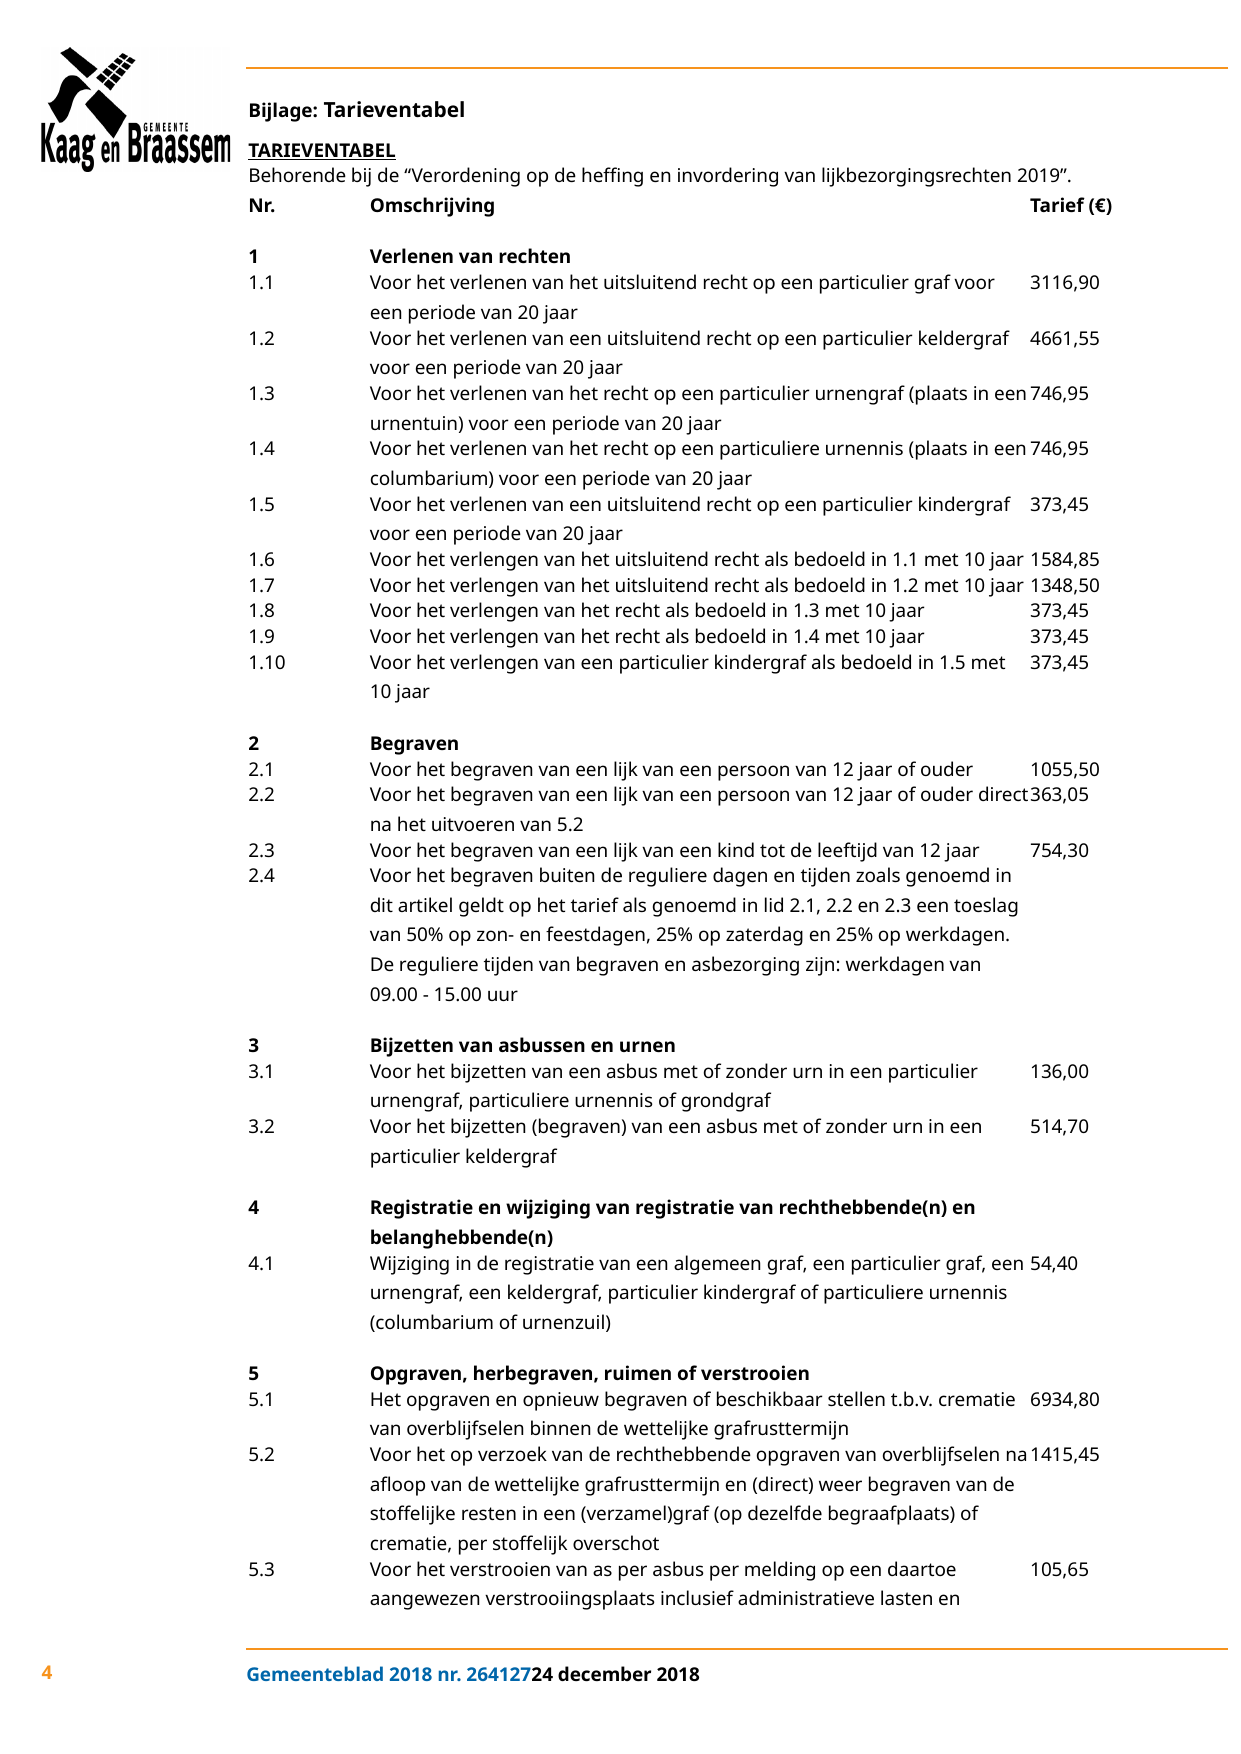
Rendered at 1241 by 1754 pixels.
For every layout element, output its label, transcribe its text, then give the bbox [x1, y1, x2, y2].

table_cell 373,45 [1030, 491, 1152, 546]
table_cell Registratie en wijziging van registratie van rechthebbende(n) en belanghebbende(n) [370, 1194, 1030, 1250]
table_cell Voor het begraven van een lijk van een persoon van 12 jaar of ouder direct na het uitvoeren van 5.2 [370, 781, 1030, 837]
table_cell Voor het verlenen van het uitsluitend recht op een particulier graf voor een periode van 20 jaar [370, 270, 1030, 325]
table_cell 1.1 [248, 270, 369, 325]
table_cell 5 [248, 1360, 369, 1386]
table_cell 136,00 [1030, 1058, 1152, 1113]
table_cell 1.3 [248, 380, 369, 435]
table_cell [370, 1335, 1030, 1360]
table_cell 1.2 [248, 325, 369, 380]
table_cell 1055,50 [1030, 756, 1152, 781]
table_header Nr. [248, 192, 369, 218]
table_cell [1030, 1169, 1152, 1194]
text TARIEVENTABEL [248, 137, 1152, 163]
table_cell Begraven [370, 730, 1030, 756]
table_cell [1030, 730, 1152, 756]
table_cell 5.3 [248, 1556, 369, 1611]
table_cell 1.9 [248, 623, 369, 649]
table_cell 105,65 [1030, 1556, 1152, 1611]
table_cell [1030, 704, 1152, 730]
table_cell [370, 218, 1030, 244]
table_header Omschrijving [370, 192, 1030, 218]
table_cell 6934,80 [1030, 1386, 1152, 1441]
table_cell 2.1 [248, 756, 369, 781]
table_cell Opgraven, herbegraven, ruimen of verstrooien [370, 1360, 1030, 1386]
table_cell Voor het verlengen van een particulier kindergraf als bedoeld in 1.5 met 10 jaar [370, 649, 1030, 704]
table_cell 363,05 [1030, 781, 1152, 837]
table_cell [1030, 244, 1152, 269]
table_cell [1030, 1007, 1152, 1032]
table_cell 2.3 [248, 837, 369, 862]
table_cell 4.1 [248, 1250, 369, 1334]
table_cell [1030, 1335, 1152, 1360]
table_cell Voor het verlenen van een uitsluitend recht op een particulier keldergraf voor een periode van 20 jaar [370, 325, 1030, 380]
table_cell 3.2 [248, 1113, 369, 1169]
table_cell Bijzetten van asbussen en urnen [370, 1032, 1030, 1058]
table_cell [248, 1335, 369, 1360]
table_cell 514,70 [1030, 1113, 1152, 1169]
table_cell [1030, 1194, 1152, 1250]
table_cell 1.10 [248, 649, 369, 704]
table_cell 2.4 [248, 863, 369, 1007]
table_cell [1030, 218, 1152, 244]
table_cell Het opgraven en opnieuw begraven of beschikbaar stellen t.b.v. crematie van overblijfselen binnen de wettelijke grafrusttermijn [370, 1386, 1030, 1441]
table_cell 1348,50 [1030, 572, 1152, 597]
table_cell 3.1 [248, 1058, 369, 1113]
table_cell 746,95 [1030, 380, 1152, 435]
table_cell [819, 1169, 1030, 1194]
table_cell Voor het verlenen van het recht op een particulier urnengraf (plaats in een urnentuin) voor een periode van 20 jaar [370, 380, 1030, 435]
table_cell [1030, 863, 1152, 1007]
table_cell Voor het verlenen van het recht op een particuliere urnennis (plaats in een columbarium) voor een periode van 20 jaar [370, 435, 1030, 491]
table_cell Voor het verlengen van het uitsluitend recht als bedoeld in 1.1 met 10 jaar [370, 546, 1030, 572]
table_cell 373,45 [1030, 623, 1152, 649]
table_cell [248, 218, 369, 244]
table_cell [370, 1007, 1030, 1032]
table_cell 5.2 [248, 1441, 369, 1556]
table_cell 746,95 [1030, 435, 1152, 491]
picture [41, 47, 231, 172]
table_cell 1584,85 [1030, 546, 1152, 572]
table_cell 1.5 [248, 491, 369, 546]
table_cell 3 [248, 1032, 369, 1058]
table_cell 373,45 [1030, 649, 1152, 704]
table_cell 5.1 [248, 1386, 369, 1441]
table_cell [248, 1007, 369, 1032]
table_cell 2 [248, 730, 369, 756]
table_cell 1.8 [248, 598, 369, 623]
table_cell Voor het bijzetten van een asbus met of zonder urn in een particulier urnengraf, particuliere urnennis of grondgraf [370, 1058, 1030, 1113]
table_cell 4 [248, 1194, 369, 1250]
table_cell [1030, 1032, 1152, 1058]
table_cell 1.4 [248, 435, 369, 491]
table_cell 373,45 [1030, 598, 1152, 623]
table_cell Wijziging in de registratie van een algemeen graf, een particulier graf, een urnengraf, een keldergraf, particulier kindergraf of particuliere urnennis (columbarium of urnenzuil) [370, 1250, 1030, 1334]
table_cell [370, 704, 1030, 730]
table_cell Voor het begraven buiten de reguliere dagen en tijden zoals genoemd in dit artikel geldt op het tarief als genoemd in lid 2.1, 2.2 en 2.3 een toeslag van 50% op zon- en feestdagen, 25% op zaterdag en 25% op werkdagen. De reguliere tijden van begraven en asbezorging zijn: werkdagen van 09.00 - 15.00 uur [370, 863, 1030, 1007]
table_cell 4661,55 [1030, 325, 1152, 380]
table_cell 54,40 [1030, 1250, 1152, 1334]
table_cell Voor het verlengen van het uitsluitend recht als bedoeld in 1.2 met 10 jaar [370, 572, 1030, 597]
table_cell 1 [248, 244, 369, 269]
table_cell 1.6 [248, 546, 369, 572]
table_cell [248, 1169, 819, 1194]
table_cell Voor het verlenen van een uitsluitend recht op een particulier kindergraf voor een periode van 20 jaar [370, 491, 1030, 546]
table_cell Voor het verstrooien van as per asbus per melding op een daartoe aangewezen verstrooiingsplaats inclusief administratieve lasten en [370, 1556, 1030, 1611]
table_cell Voor het bijzetten (begraven) van een asbus met of zonder urn in een particulier keldergraf [370, 1113, 1030, 1169]
table_cell 1415,45 [1030, 1441, 1152, 1556]
table_cell [1030, 1360, 1152, 1386]
table_cell 2.2 [248, 781, 369, 837]
table_cell Voor het begraven van een lijk van een kind tot de leeftijd van 12 jaar [370, 837, 1030, 862]
table_cell 1.7 [248, 572, 369, 597]
table_cell 3116,90 [1030, 270, 1152, 325]
text Behorende bij de “Verordening op de heffing en invordering van lijkbezorgingsrechten 2019”. [248, 163, 1152, 188]
table_cell Voor het verlengen van het recht als bedoeld in 1.3 met 10 jaar [370, 598, 1030, 623]
table_cell 754,30 [1030, 837, 1152, 862]
table_cell Verlenen van rechten [370, 244, 1030, 269]
table_cell Voor het verlengen van het recht als bedoeld in 1.4 met 10 jaar [370, 623, 1030, 649]
table_cell [248, 704, 369, 730]
table_cell Voor het begraven van een lijk van een persoon van 12 jaar of ouder [370, 756, 1030, 781]
text Bijlage: Tarieventabel [248, 95, 1152, 123]
table_cell Voor het op verzoek van de rechthebbende opgraven van overblijfselen na afloop van de wettelijke grafrusttermijn en (direct) weer begraven van de stoffelijke resten in een (verzamel)graf (op dezelfde begraafplaats) of crematie, per stoffelijk overschot [370, 1441, 1030, 1556]
table_header Tarief (€) [1030, 192, 1152, 218]
